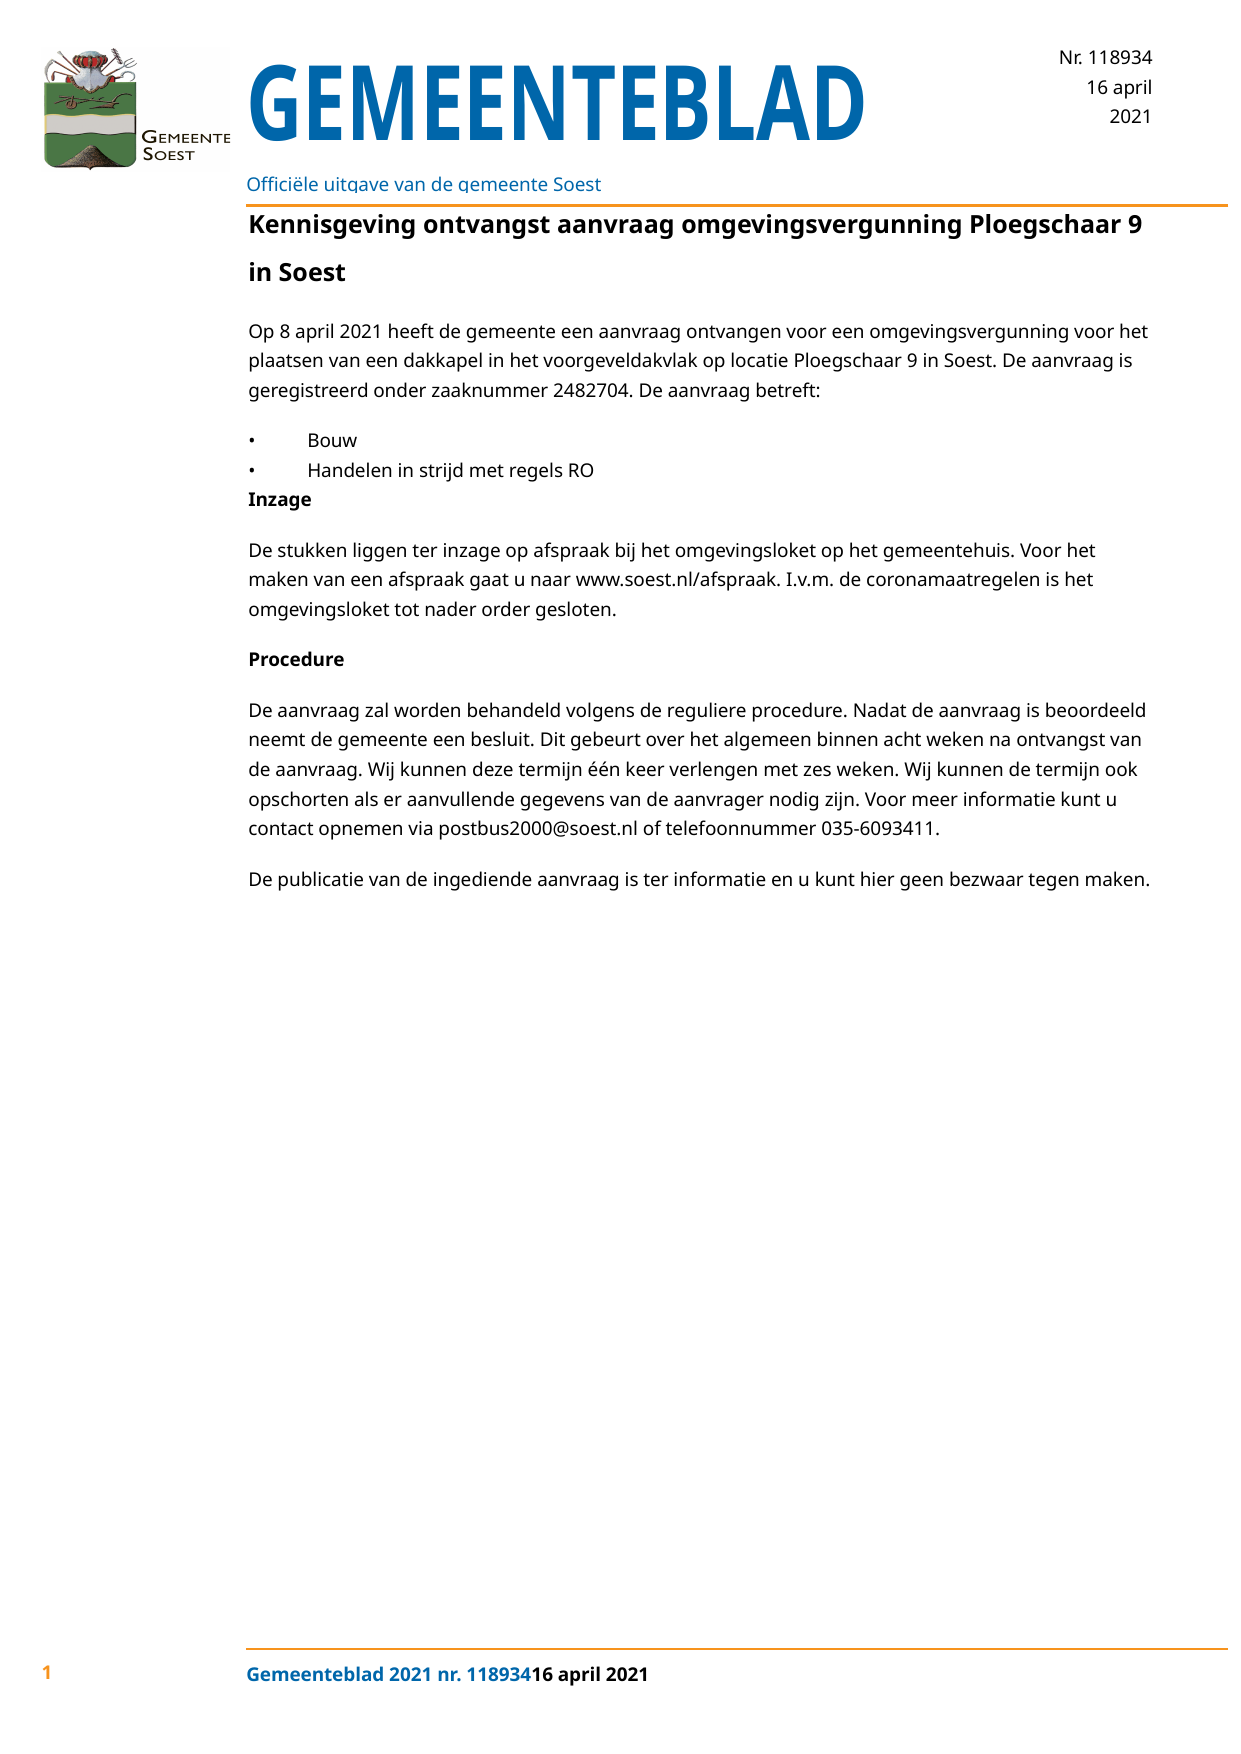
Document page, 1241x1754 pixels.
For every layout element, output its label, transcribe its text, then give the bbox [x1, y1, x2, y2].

text Inzage [248, 487, 1152, 512]
text De publicatie van de ingediende aanvraag is ter informatie en u kunt hier geen bezwaar tegen maken. [248, 866, 1152, 892]
text De aanvraag zal worden behandeld volgens de reguliere procedure. Nadat de aanvraag is beoordeeld neemt de gemeente een besluit. Dit gebeurt over het algemeen binnen acht weken na ontvangst van de aanvraag. Wij kunnen deze termijn één keer verlengen met zes weken. Wij kunnen de termijn ook opschorten als er aanvullende gegevens van de aanvrager nodig zijn. Voor meer informatie kunt u contact opnemen via postbus2000@soest.nl of telefoonnummer 035-6093411. [248, 697, 1152, 841]
text De stukken liggen ter inzage op afspraak bij het omgevingsloket op het gemeentehuis. Voor het maken van een afspraak gaat u naar www.soest.nl/afspraak. I.v.m. de coronamaatregelen is het omgevingsloket tot nader order gesloten. [248, 537, 1152, 622]
text Kennisgeving ontvangst aanvraag omgevingsvergunning Ploegschaar 9 in Soest [248, 207, 1152, 288]
list Bouw [248, 427, 1152, 453]
list Handelen in strijd met regels RO [248, 457, 1152, 483]
picture [41, 47, 231, 172]
text Procedure [248, 647, 1152, 672]
text Op 8 april 2021 heeft de gemeente een aanvraag ontvangen voor een omgevingsvergunning voor het plaatsen van een dakkapel in het voorgeveldakvlak op locatie Ploegschaar 9 in Soest. De aanvraag is geregistreerd onder zaaknummer 2482704. De aanvraag betreft: [248, 318, 1152, 403]
